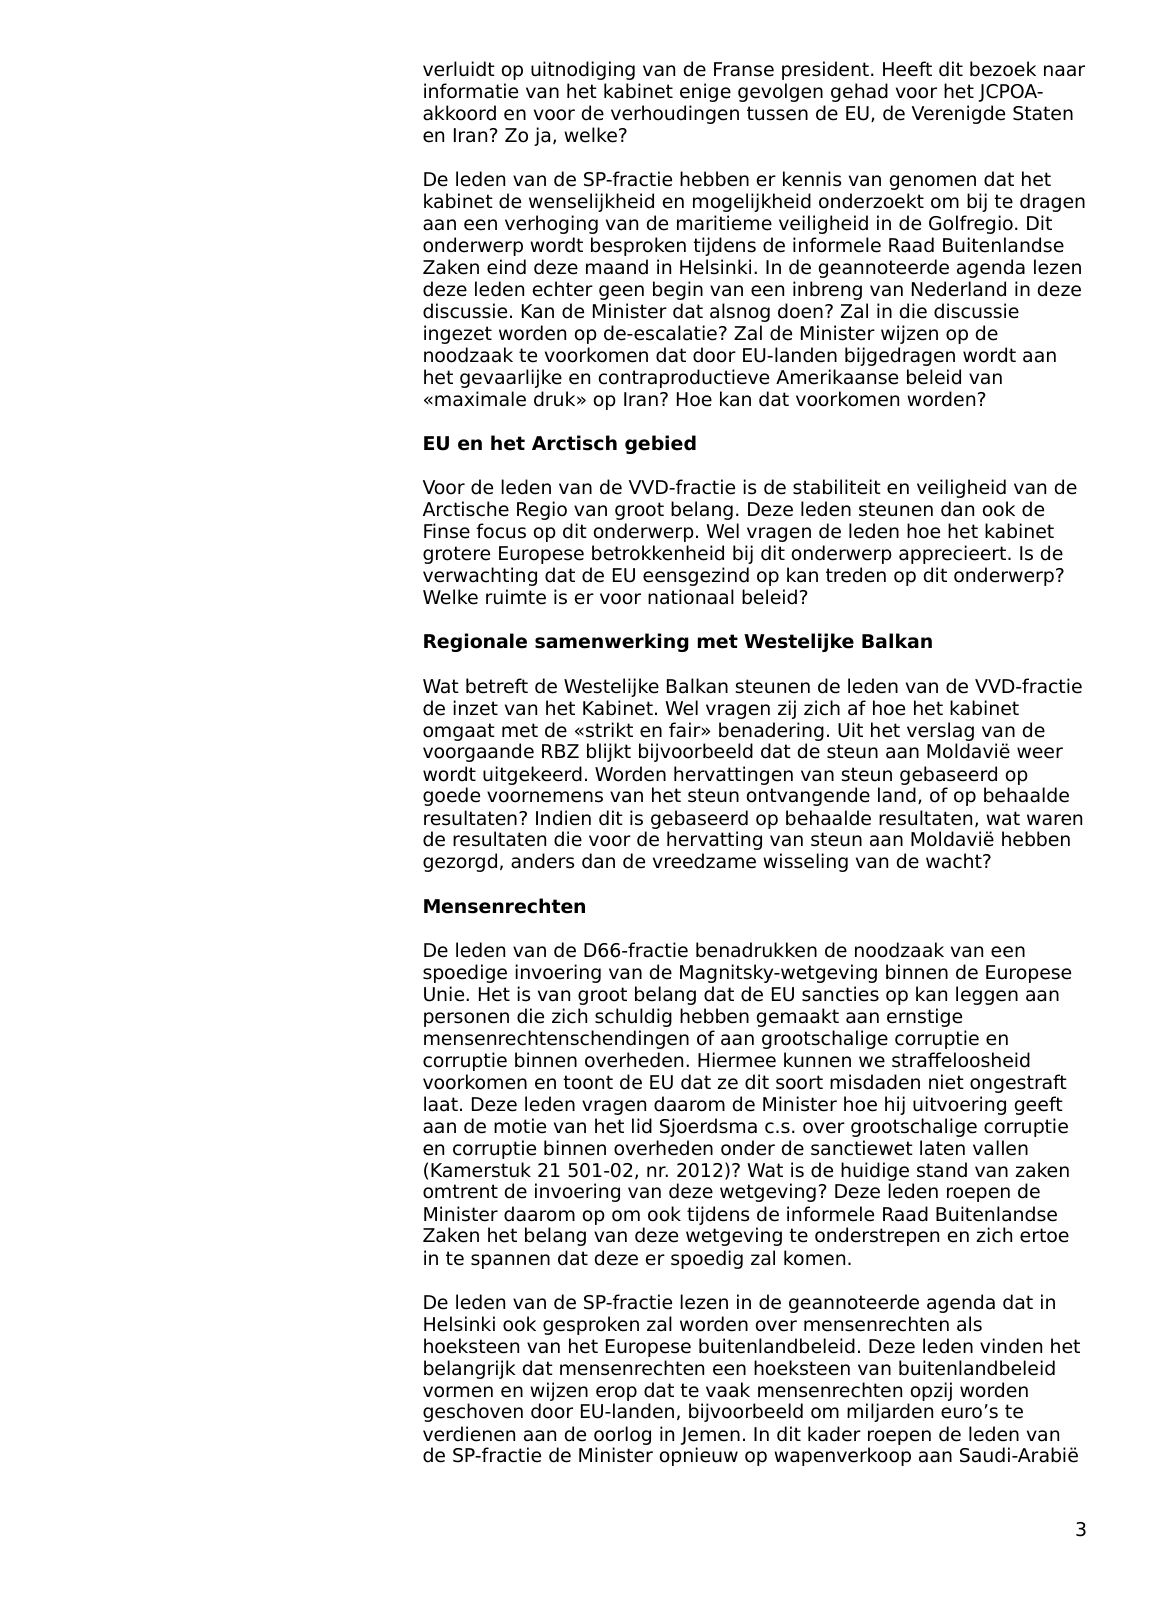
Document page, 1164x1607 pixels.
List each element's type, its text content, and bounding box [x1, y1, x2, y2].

text verluidt op uitnodiging van de Franse president. Heeft dit bezoek naar informatie van het kabinet enige gevolgen gehad voor het JCPOA-akkoord en voor de verhoudingen tussen de EU, de Verenigde Staten en Iran? Zo ja, welke? [422, 59, 1087, 147]
text De leden van de SP-fractie hebben er kennis van genomen dat het kabinet de wenselijkheid en mogelijkheid onderzoekt om bij te dragen aan een verhoging van de maritieme veiligheid in de Golfregio. Dit onderwerp wordt besproken tijdens de informele Raad Buitenlandse Zaken eind deze maand in Helsinki. In de geannoteerde agenda lezen deze leden echter geen begin van een inbreng van Nederland in deze discussie. Kan de Minister dat alsnog doen? Zal in die discussie ingezet worden op de-escalatie? Zal de Minister wijzen op de noodzaak te voorkomen dat door EU-landen bijgedragen wordt aan het gevaarlijke en contraproductieve Amerikaanse beleid van «maximale druk» op Iran? Hoe kan dat voorkomen worden? [422, 169, 1087, 411]
text De leden van de D66-fractie benadrukken de noodzaak van een spoedige invoering van de Magnitsky-wetgeving binnen de Europese Unie. Het is van groot belang dat de EU sancties op kan leggen aan personen die zich schuldig hebben gemaakt aan ernstige mensenrechtenschendingen of aan grootschalige corruptie en corruptie binnen overheden. Hiermee kunnen we straffeloosheid voorkomen en toont de EU dat ze dit soort misdaden niet ongestraft laat. Deze leden vragen daarom de Minister hoe hij uitvoering geeft aan de motie van het lid Sjoerdsma c.s. over grootschalige corruptie en corruptie binnen overheden onder de sanctiewet laten vallen (Kamerstuk 21 501-02, nr. 2012)? Wat is de huidige stand van zaken omtrent de invoering van deze wetgeving? Deze leden roepen de Minister daarom op om ook tijdens de informele Raad Buitenlandse Zaken het belang van deze wetgeving te onderstrepen en zich ertoe in te spannen dat deze er spoedig zal komen. [422, 940, 1087, 1269]
subtitle EU en het Arctisch gebied [422, 433, 1087, 455]
text De leden van de SP-fractie lezen in de geannoteerde agenda dat in Helsinki ook gesproken zal worden over mensenrechten als hoeksteen van het Europese buitenlandbeleid. Deze leden vinden het belangrijk dat mensenrechten een hoeksteen van buitenlandbeleid vormen en wijzen erop dat te vaak mensenrechten opzij worden geschoven door EU-landen, bijvoorbeeld om miljarden euro’s te verdienen aan de oorlog in Jemen. In dit kader roepen de leden van de SP-fractie de Minister opnieuw op wapenverkoop aan Saudi-Arabië [422, 1292, 1087, 1467]
subtitle Mensenrechten [422, 896, 1087, 917]
text Wat betreft de Westelijke Balkan steunen de leden van de VVD-fractie de inzet van het Kabinet. Wel vragen zij zich af hoe het kabinet omgaat met de «strikt en fair» benadering. Uit het verslag van de voorgaande RBZ blijkt bijvoorbeeld dat de steun aan Moldavië weer wordt uitgekeerd. Worden hervattingen van steun gebaseerd op goede voornemens van het steun ontvangende land, of op behaalde resultaten? Indien dit is gebaseerd op behaalde resultaten, wat waren de resultaten die voor de hervatting van steun aan Moldavië hebben gezorgd, anders dan de vreedzame wisseling van de wacht? [422, 676, 1087, 873]
subtitle Regionale samenwerking met Westelijke Balkan [422, 631, 1087, 653]
text Voor de leden van de VVD-fractie is de stabiliteit en veiligheid van de Arctische Regio van groot belang. Deze leden steunen dan ook de Finse focus op dit onderwerp. Wel vragen de leden hoe het kabinet grotere Europese betrokkenheid bij dit onderwerp apprecieert. Is de verwachting dat de EU eensgezind op kan treden op dit onderwerp? Welke ruimte is er voor nationaal beleid? [422, 477, 1087, 609]
